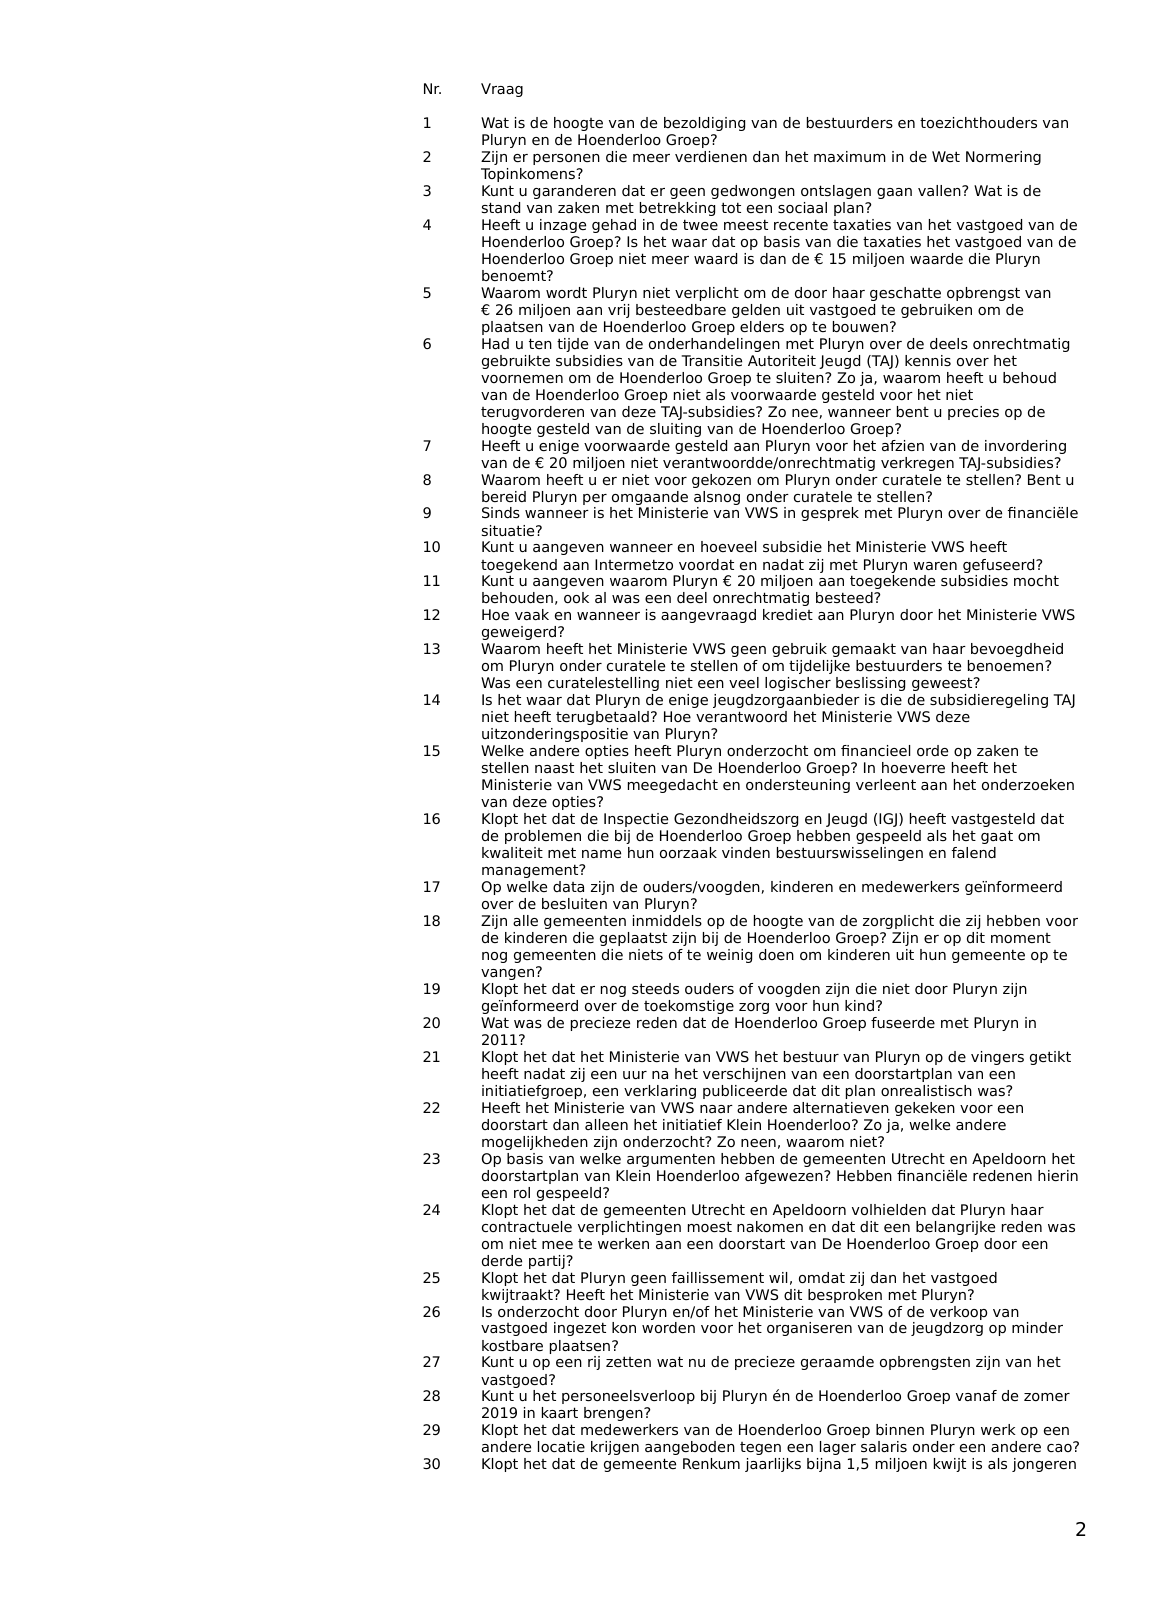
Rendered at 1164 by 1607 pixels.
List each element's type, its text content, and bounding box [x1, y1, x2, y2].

table_cell 11 [422, 573, 475, 607]
table_header Nr. [422, 81, 475, 98]
table_cell Sinds wanneer is het Ministerie van VWS in gesprek met Pluryn over de financiële situatie? [475, 505, 1087, 539]
table_cell 13 [422, 641, 475, 692]
table_cell Waarom heeft u er niet voor gekozen om Pluryn onder curatele te stellen? Bent u bereid Pluryn per omgaande alsnog onder curatele te stellen? [475, 471, 1087, 505]
table_cell 17 [422, 879, 475, 913]
table_cell Is het waar dat Pluryn de enige jeugdzorgaanbieder is die de subsidieregeling TAJ niet heeft terugbetaald? Hoe verantwoord het Ministerie VWS deze uitzonderingspositie van Pluryn? [475, 692, 1087, 743]
table_cell 10 [422, 539, 475, 573]
table_cell 19 [422, 981, 475, 1015]
table_cell 20 [422, 1015, 475, 1049]
table_cell 26 [422, 1304, 475, 1354]
table_cell 8 [422, 471, 475, 505]
table_cell 21 [422, 1049, 475, 1100]
table_cell 4 [422, 217, 475, 285]
table_cell Op welke data zijn de ouders/voogden, kinderen en medewerkers geïnformeerd over de besluiten van Pluryn? [475, 879, 1087, 913]
table_cell 3 [422, 183, 475, 217]
table_cell 27 [422, 1354, 475, 1388]
table_cell Klopt het dat de gemeenten Utrecht en Apeldoorn volhielden dat Pluryn haar contractuele verplichtingen moest nakomen en dat dit een belangrijke reden was om niet mee te werken aan een doorstart van De Hoenderloo Groep door een derde partij? [475, 1202, 1087, 1269]
table_cell Kunt u garanderen dat er geen gedwongen ontslagen gaan vallen? Wat is de stand van zaken met betrekking tot een sociaal plan? [475, 183, 1087, 217]
table_cell Kunt u aangeven wanneer en hoeveel subsidie het Ministerie VWS heeft toegekend aan Intermetzo voordat en nadat zij met Pluryn waren gefuseerd? [475, 539, 1087, 573]
table_cell Klopt het dat er nog steeds ouders of voogden zijn die niet door Pluryn zijn geïnformeerd over de toekomstige zorg voor hun kind? [475, 981, 1087, 1015]
table_cell Klopt het dat medewerkers van de Hoenderloo Groep binnen Pluryn werk op een andere locatie krijgen aangeboden tegen een lager salaris onder een andere cao? [475, 1422, 1087, 1456]
table_cell Zijn alle gemeenten inmiddels op de hoogte van de zorgplicht die zij hebben voor de kinderen die geplaatst zijn bij de Hoenderloo Groep? Zijn er op dit moment nog gemeenten die niets of te weinig doen om kinderen uit hun gemeente op te vangen? [475, 913, 1087, 981]
table_cell 16 [422, 811, 475, 879]
table_cell 9 [422, 505, 475, 539]
table_header Vraag [475, 81, 1087, 98]
table_cell 6 [422, 336, 475, 437]
table_cell 5 [422, 285, 475, 336]
table_cell Wat was de precieze reden dat de Hoenderloo Groep fuseerde met Pluryn in 2011? [475, 1015, 1087, 1049]
table_cell 18 [422, 913, 475, 981]
table_cell 22 [422, 1100, 475, 1151]
table_cell 2 [422, 149, 475, 183]
table_cell Welke andere opties heeft Pluryn onderzocht om financieel orde op zaken te stellen naast het sluiten van De Hoenderloo Groep? In hoeverre heeft het Ministerie van VWS meegedacht en ondersteuning verleent aan het onderzoeken van deze opties? [475, 743, 1087, 811]
table_cell Heeft het Ministerie van VWS naar andere alternatieven gekeken voor een doorstart dan alleen het initiatief Klein Hoenderloo? Zo ja, welke andere mogelijkheden zijn onderzocht? Zo neen, waarom niet? [475, 1100, 1087, 1151]
table_cell 30 [422, 1456, 475, 1473]
table_cell Op basis van welke argumenten hebben de gemeenten Utrecht en Apeldoorn het doorstartplan van Klein Hoenderloo afgewezen? Hebben financiële redenen hierin een rol gespeeld? [475, 1151, 1087, 1202]
table_cell Klopt het dat Pluryn geen faillissement wil, omdat zij dan het vastgoed kwijtraakt? Heeft het Ministerie van VWS dit besproken met Pluryn? [475, 1270, 1087, 1303]
table_cell Zijn er personen die meer verdienen dan het maximum in de Wet Normering Topinkomens? [475, 149, 1087, 183]
table_cell Is onderzocht door Pluryn en/of het Ministerie van VWS of de verkoop van vastgoed ingezet kon worden voor het organiseren van de jeugdzorg op minder kostbare plaatsen? [475, 1304, 1087, 1354]
table_cell 25 [422, 1270, 475, 1303]
table_cell Klopt het dat de gemeente Renkum jaarlijks bijna 1,5 miljoen kwijt is als jongeren [475, 1456, 1087, 1473]
table_cell 15 [422, 743, 475, 811]
table_cell Had u ten tijde van de onderhandelingen met Pluryn over de deels onrechtmatig gebruikte subsidies van de Transitie Autoriteit Jeugd (TAJ) kennis over het voornemen om de Hoenderloo Groep te sluiten? Zo ja, waarom heeft u behoud van de Hoenderloo Groep niet als voorwaarde gesteld voor het niet terugvorderen van deze TAJ-subsidies? Zo nee, wanneer bent u precies op de hoogte gesteld van de sluiting van de Hoenderloo Groep? [475, 336, 1087, 437]
table_cell Kunt u aangeven waarom Pluryn € 20 miljoen aan toegekende subsidies mocht behouden, ook al was een deel onrechtmatig besteed? [475, 573, 1087, 607]
table_cell Heeft u enige voorwaarde gesteld aan Pluryn voor het afzien van de invordering van de € 20 miljoen niet verantwoordde/onrechtmatig verkregen TAJ-subsidies? [475, 438, 1087, 471]
table_cell [475, 98, 1087, 115]
table_cell Hoe vaak en wanneer is aangevraagd krediet aan Pluryn door het Ministerie VWS geweigerd? [475, 607, 1087, 641]
table_cell 7 [422, 438, 475, 471]
table_cell 23 [422, 1151, 475, 1202]
table_cell 1 [422, 115, 475, 149]
table_cell Wat is de hoogte van de bezoldiging van de bestuurders en toezichthouders van Pluryn en de Hoenderloo Groep? [475, 115, 1087, 149]
table_cell Kunt u het personeelsverloop bij Pluryn én de Hoenderloo Groep vanaf de zomer 2019 in kaart brengen? [475, 1388, 1087, 1422]
table_cell 12 [422, 607, 475, 641]
table_cell Waarom wordt Pluryn niet verplicht om de door haar geschatte opbrengst van € 26 miljoen aan vrij besteedbare gelden uit vastgoed te gebruiken om de plaatsen van de Hoenderloo Groep elders op te bouwen? [475, 285, 1087, 336]
table_cell 14 [422, 692, 475, 743]
table_cell 28 [422, 1388, 475, 1422]
table_cell Klopt het dat het Ministerie van VWS het bestuur van Pluryn op de vingers getikt heeft nadat zij een uur na het verschijnen van een doorstartplan van een initiatiefgroep, een verklaring publiceerde dat dit plan onrealistisch was? [475, 1049, 1087, 1100]
table_cell Waarom heeft het Ministerie VWS geen gebruik gemaakt van haar bevoegdheid om Pluryn onder curatele te stellen of om tijdelijke bestuurders te benoemen? Was een curatelestelling niet een veel logischer beslissing geweest? [475, 641, 1087, 692]
table_cell 29 [422, 1422, 475, 1456]
table_cell Klopt het dat de Inspectie Gezondheidszorg en Jeugd (IGJ) heeft vastgesteld dat de problemen die bij de Hoenderloo Groep hebben gespeeld als het gaat om kwaliteit met name hun oorzaak vinden bestuurswisselingen en falend management? [475, 811, 1087, 879]
table_cell 24 [422, 1202, 475, 1269]
table_cell [422, 98, 475, 115]
table_cell Heeft u inzage gehad in de twee meest recente taxaties van het vastgoed van de Hoenderloo Groep? Is het waar dat op basis van die taxaties het vastgoed van de Hoenderloo Groep niet meer waard is dan de € 15 miljoen waarde die Pluryn benoemt? [475, 217, 1087, 285]
table_cell Kunt u op een rij zetten wat nu de precieze geraamde opbrengsten zijn van het vastgoed? [475, 1354, 1087, 1388]
